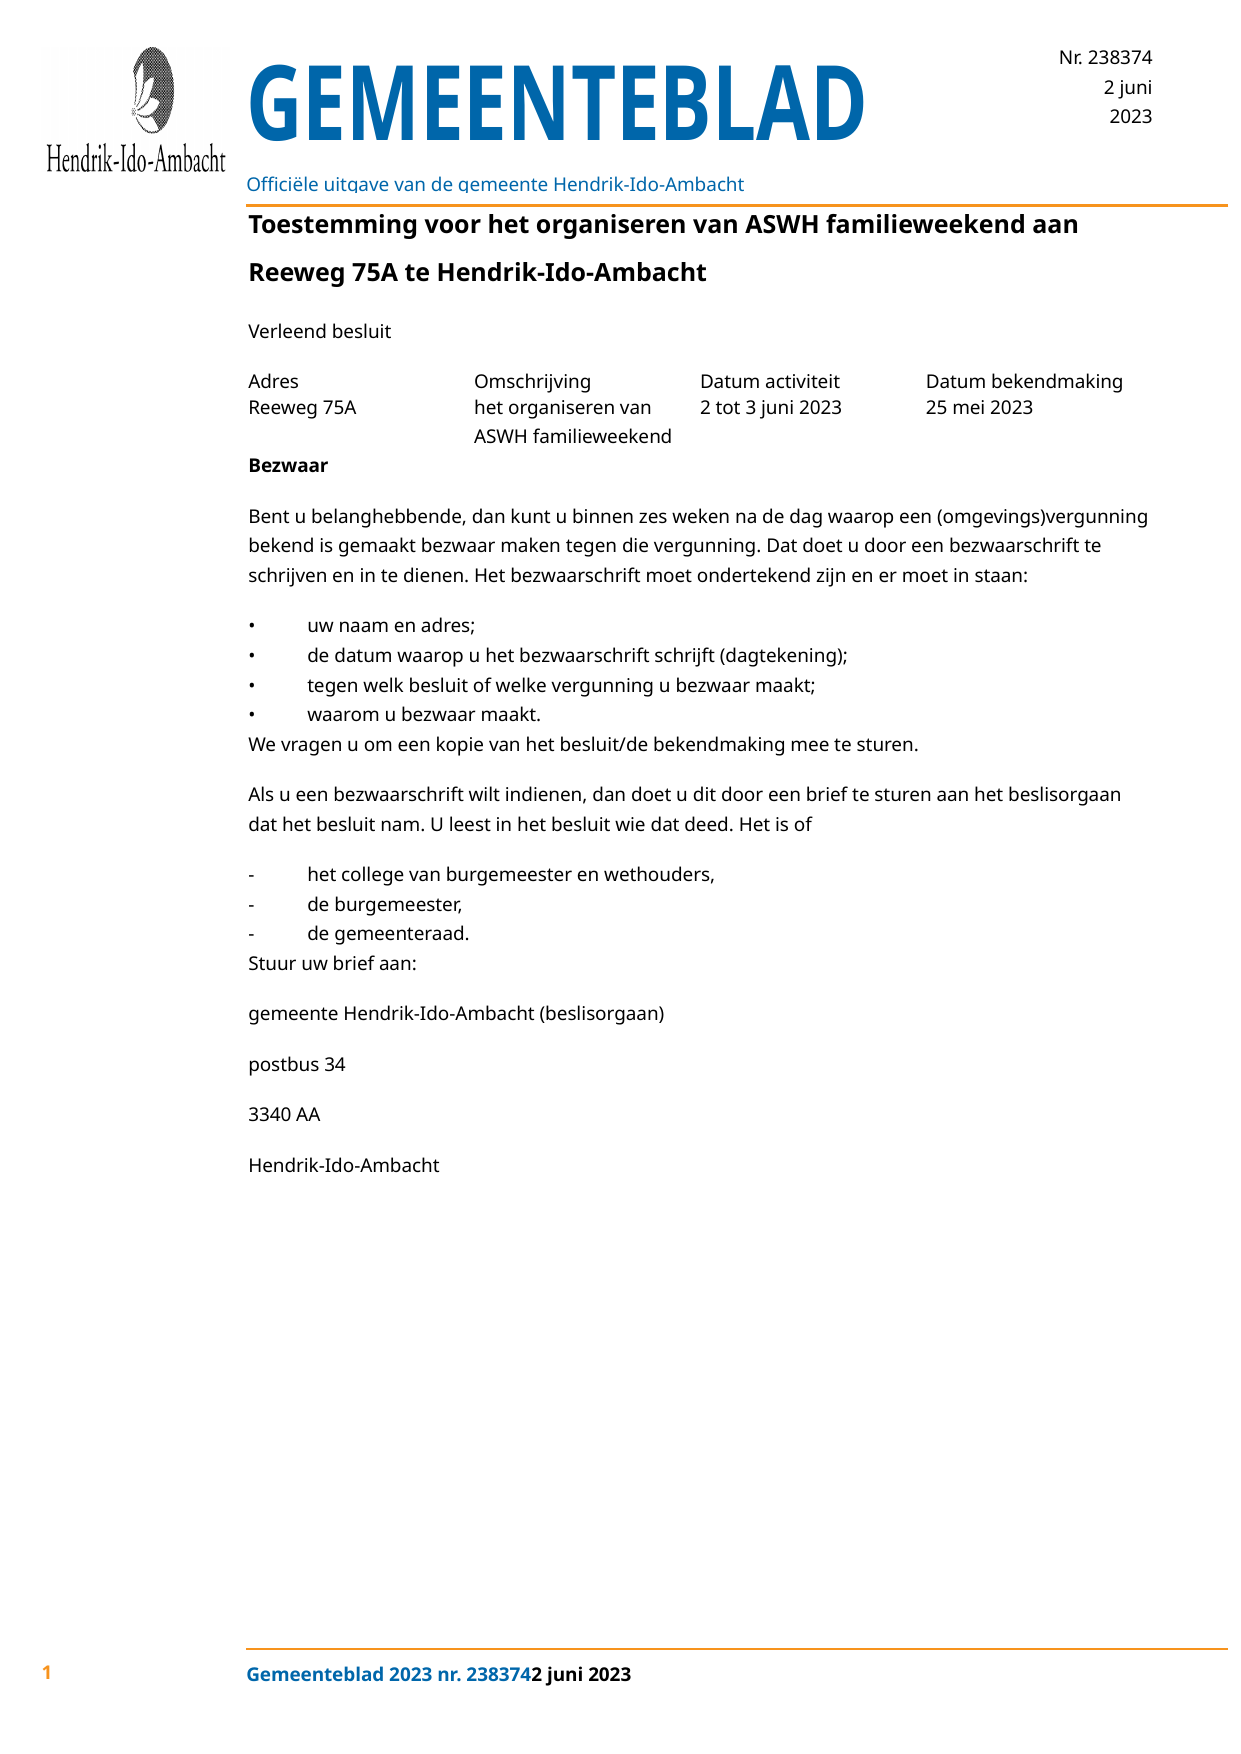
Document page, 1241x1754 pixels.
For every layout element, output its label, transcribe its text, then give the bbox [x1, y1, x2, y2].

list het college van burgemeester en wethouders, [248, 861, 1152, 887]
table_cell 2 tot 3 juni 2023 [700, 394, 926, 449]
text Verleend besluit [248, 318, 1152, 344]
table_cell het organiseren van ASWH familieweekend [474, 394, 700, 449]
table_header Datum activiteit [700, 369, 926, 394]
text gemeente Hendrik-Ido-Ambacht (beslisorgaan) [248, 1001, 1152, 1026]
text Bent u belanghebbende, dan kunt u binnen zes weken na de dag waarop een (omgevings)vergunning bekend is gemaakt bezwaar maken tegen die vergunning. Dat doet u door een bezwaarschrift te schrijven en in te dienen. Het bezwaarschrift moet ondertekend zijn en er moet in staan: [248, 503, 1152, 588]
table_header Adres [248, 369, 474, 394]
list de gemeenteraad. [248, 921, 1152, 946]
text postbus 34 [248, 1051, 1152, 1077]
table_header Omschrijving [474, 369, 700, 394]
text Als u een bezwaarschrift wilt indienen, dan doet u dit door een brief te sturen aan het beslisorgaan dat het besluit nam. U leest in het besluit wie dat deed. Het is of [248, 781, 1152, 837]
table_cell Reeweg 75A [248, 394, 474, 449]
table_cell 25 mei 2023 [926, 394, 1152, 449]
table_header Datum bekendmaking [926, 369, 1152, 394]
text Stuur uw brief aan: [248, 950, 1152, 976]
picture [41, 47, 231, 172]
list uw naam en adres; [248, 613, 1152, 638]
text Hendrik-Ido-Ambacht [248, 1152, 1152, 1178]
list waarom u bezwaar maakt. [248, 701, 1152, 727]
list de burgemeester, [248, 891, 1152, 917]
text Toestemming voor het organiseren van ASWH familieweekend aan Reeweg 75A te Hendrik-Ido-Ambacht [248, 207, 1152, 288]
list de datum waarop u het bezwaarschrift schrijft (dagtekening); [248, 642, 1152, 668]
text We vragen u om een kopie van het besluit/de bekendmaking mee te sturen. [248, 731, 1152, 757]
list tegen welk besluit of welke vergunning u bezwaar maakt; [248, 672, 1152, 698]
text 3340 AA [248, 1101, 1152, 1127]
text Bezwaar [248, 453, 1152, 478]
